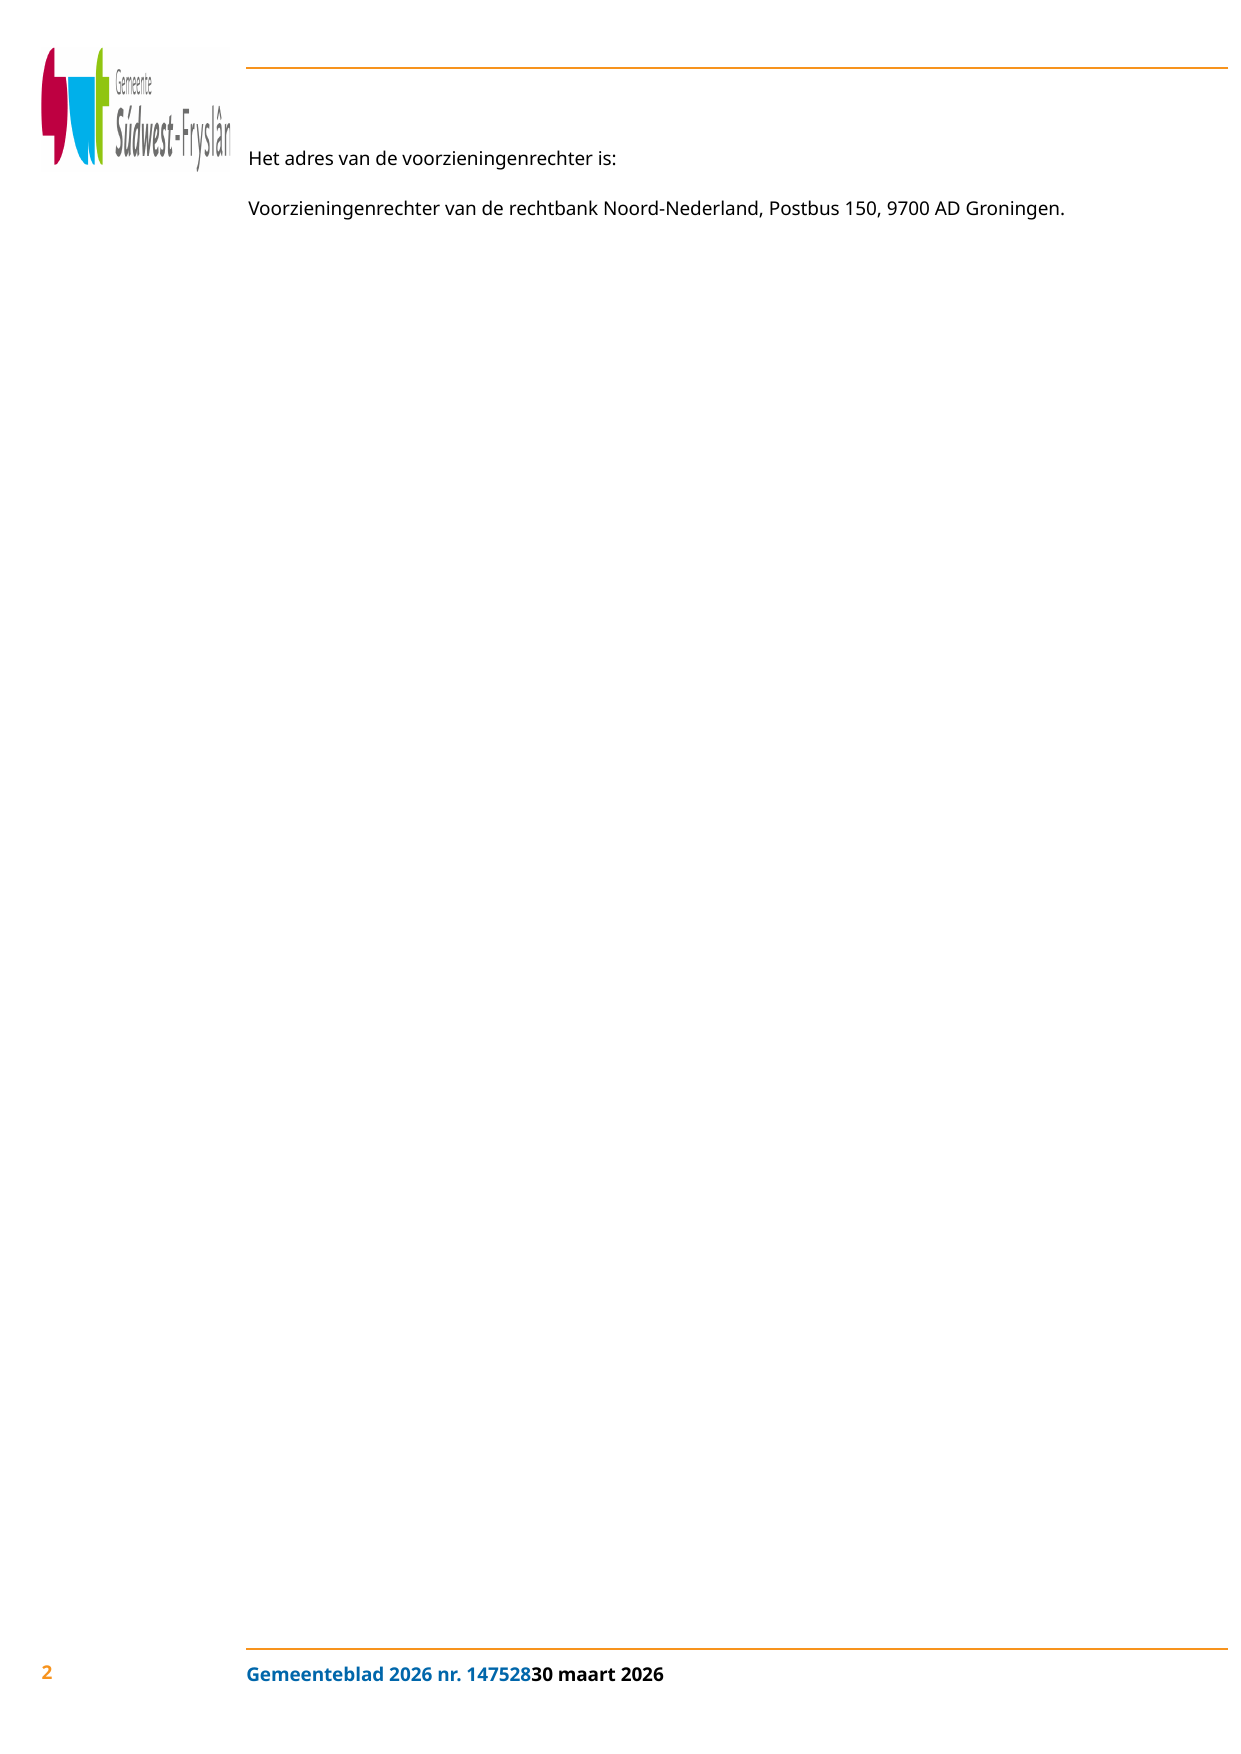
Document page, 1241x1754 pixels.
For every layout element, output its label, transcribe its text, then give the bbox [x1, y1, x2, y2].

text Voorzieningenrechter van de rechtbank Noord-Nederland, Postbus 150, 9700 AD Groningen. [248, 196, 1152, 221]
text Het adres van de voorzieningenrechter is: [248, 145, 1152, 171]
picture [41, 47, 231, 172]
